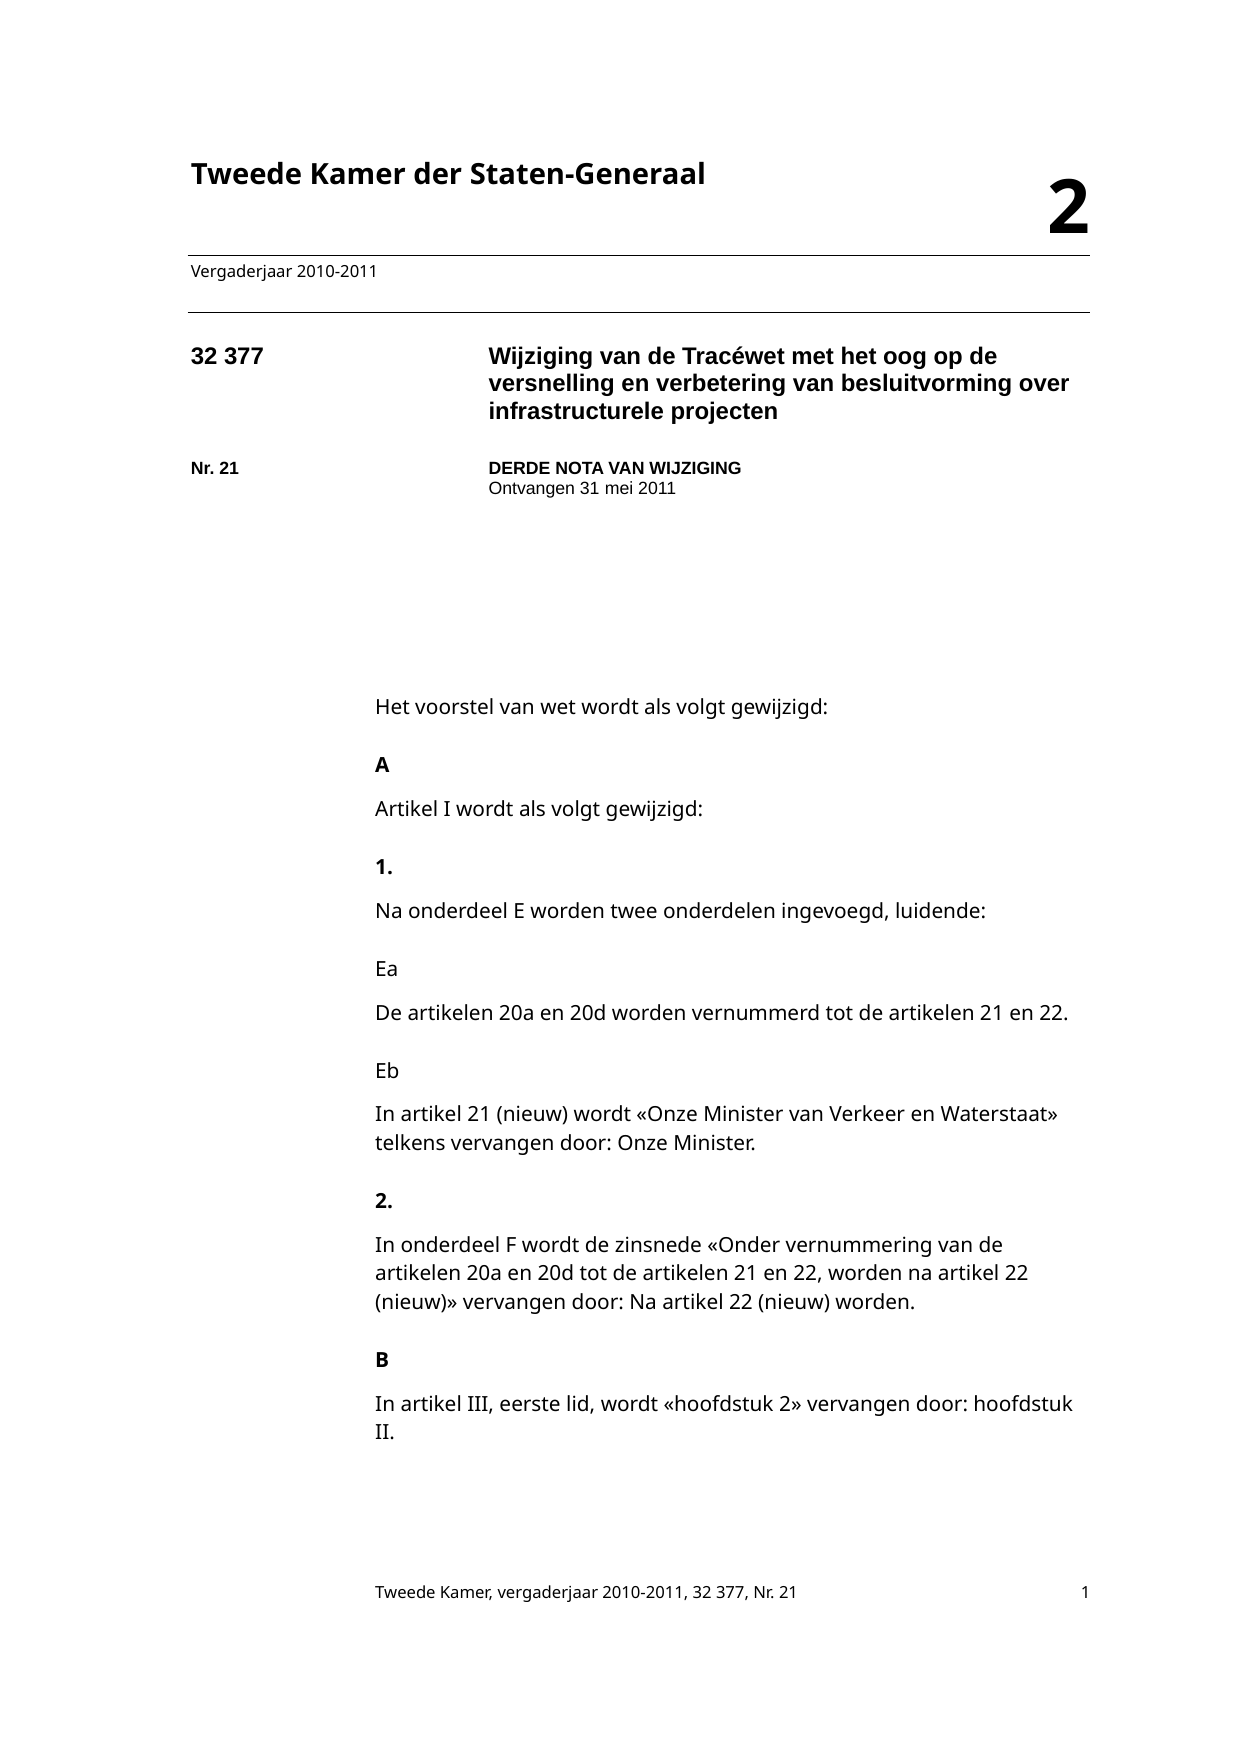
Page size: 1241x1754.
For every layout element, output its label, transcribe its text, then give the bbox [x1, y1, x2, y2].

text In onderdeel F wordt de zinsnede «Onder vernummering van de artikelen 20a en 20d tot de artikelen 21 en 22, worden na artikel 22 (nieuw)» vervangen door: Na artikel 22 (nieuw) worden. [375, 1230, 1090, 1315]
table_cell [188, 313, 485, 339]
text Eb [375, 1056, 1090, 1084]
text Artikel I wordt als volgt gewijzigd: [375, 794, 1090, 822]
table_cell Wijziging van de Tracéwet met het oog op de versnelling en verbetering van besluitvorming over infrastructurele projecten [485, 339, 1090, 454]
text A [375, 751, 1090, 779]
text Ea [375, 954, 1090, 983]
text 1. [375, 852, 1090, 881]
text In artikel 21 (nieuw) wordt «Onze Minister van Verkeer en Waterstaat» telkens vervangen door: Onze Minister. [375, 1099, 1090, 1156]
table_cell DERDE NOTA VAN WIJZIGING Ontvangen 31 mei 2011 [485, 455, 1090, 573]
text De artikelen 20a en 20d worden vernummerd tot de artikelen 21 en 22. [375, 998, 1090, 1026]
table_header Tweede Kamer der Staten-Generaal [188, 150, 909, 255]
text B [375, 1345, 1090, 1374]
text Na onderdeel E worden twee onderdelen ingevoegd, luidende: [375, 896, 1090, 924]
text Het voorstel van wet wordt als volgt gewijzigd: [375, 692, 1090, 721]
text In artikel III, eerste lid, wordt «hoofdstuk 2» vervangen door: hoofdstuk II. [375, 1389, 1090, 1446]
table_cell 32 377 [188, 339, 485, 454]
table_cell [485, 313, 1090, 339]
table_cell Vergaderjaar 2010-2011 [188, 256, 485, 312]
table_cell Nr. 21 [188, 455, 485, 573]
table_cell [485, 256, 1090, 312]
table_header 2 [910, 150, 1090, 255]
text 2. [375, 1186, 1090, 1215]
